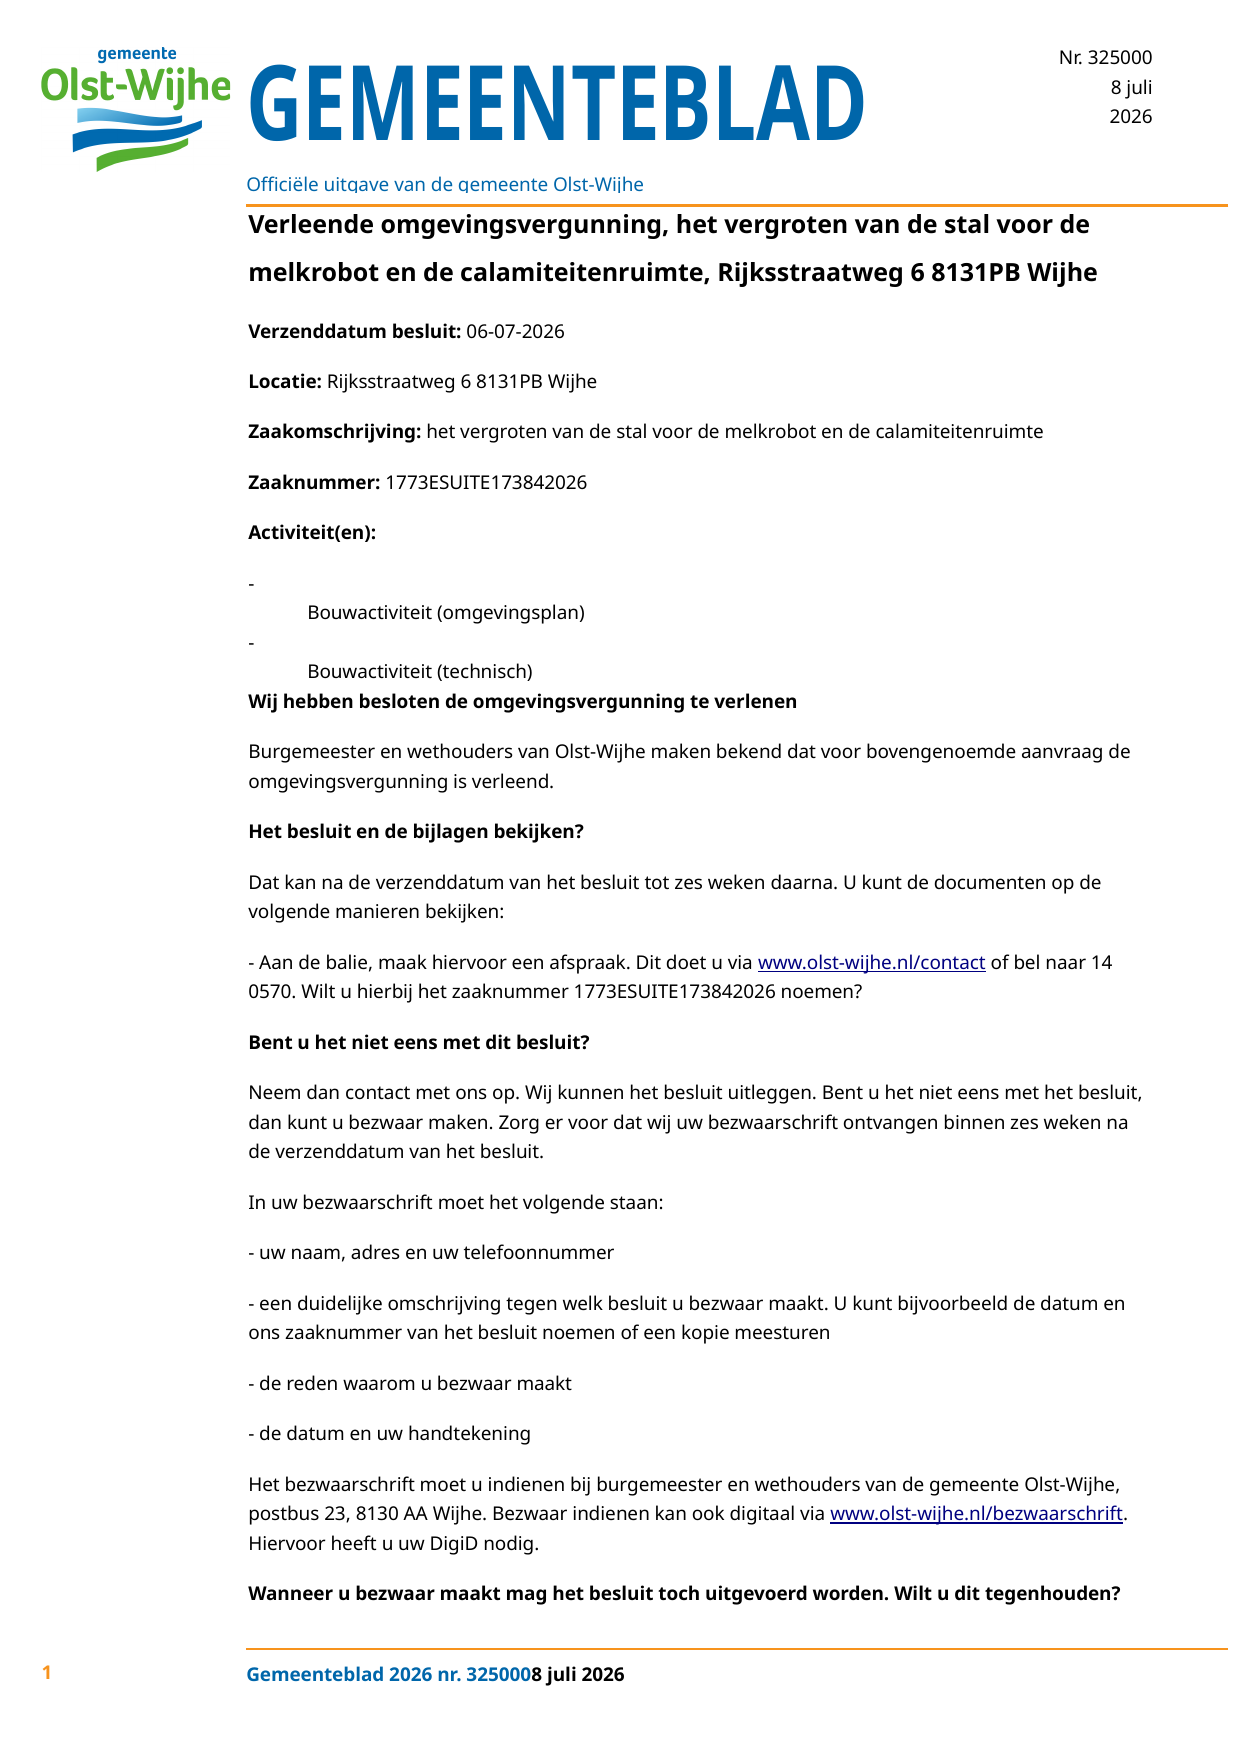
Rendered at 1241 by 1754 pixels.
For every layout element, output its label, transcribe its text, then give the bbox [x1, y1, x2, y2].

text - uw naam, adres en uw telefoonnummer [248, 1239, 1152, 1265]
text Activiteit(en): [248, 519, 1152, 545]
text Het bezwaarschrift moet u indienen bij burgemeester en wethouders van de gemeente Olst-Wijhe, postbus 23, 8130 AA Wijhe. Bezwaar indienen kan ook digitaal via www.olst-wijhe.nl/bezwaarschrift. Hiervoor heeft u uw DigiD nodig. [248, 1471, 1152, 1556]
text Wanneer u bezwaar maakt mag het besluit toch uitgevoerd worden. Wilt u dit tegenhouden? [248, 1580, 1152, 1606]
text Bent u het niet eens met dit besluit? [248, 1029, 1152, 1055]
text Wij hebben besloten de omgevingsvergunning te verlenen [248, 688, 1152, 714]
text - een duidelijke omschrijving tegen welk besluit u bezwaar maakt. U kunt bijvoorbeeld de datum en ons zaaknummer van het besluit noemen of een kopie meesturen [248, 1290, 1152, 1345]
picture [41, 47, 231, 172]
text - Aan de balie, maak hiervoor een afspraak. Dit doet u via www.olst-wijhe.nl/contact of bel naar 14 0570. Wilt u hierbij het zaaknummer 1773ESUITE173842026 noemen? [248, 949, 1152, 1004]
text Burgemeester en wethouders van Olst-Wijhe maken bekend dat voor bovengenoemde aanvraag de omgevingsvergunning is verleend. [248, 739, 1152, 794]
text Locatie: Rijksstraatweg 6 8131PB Wijhe [248, 368, 1152, 394]
text Zaakomschrijving: het vergroten van de stal voor de melkrobot en de calamiteitenruimte [248, 419, 1152, 444]
text Verzenddatum besluit: 06-07-2026 [248, 318, 1152, 344]
list Bouwactiviteit (technisch) [248, 659, 1152, 684]
text Het besluit en de bijlagen bekijken? [248, 819, 1152, 844]
text Verleende omgevingsvergunning, het vergroten van de stal voor de melkrobot en de calamiteitenruimte, Rijksstraatweg 6 8131PB Wijhe [248, 207, 1152, 288]
text - de reden waarom u bezwaar maakt [248, 1370, 1152, 1396]
text In uw bezwaarschrift moet het volgende staan: [248, 1189, 1152, 1215]
text Neem dan contact met ons op. Wij kunnen het besluit uitleggen. Bent u het niet eens met het besluit, dan kunt u bezwaar maken. Zorg er voor dat wij uw bezwaarschrift ontvangen binnen zes weken na de verzenddatum van het besluit. [248, 1079, 1152, 1164]
list Bouwactiviteit (omgevingsplan) [248, 599, 1152, 625]
text Zaaknummer: 1773ESUITE173842026 [248, 469, 1152, 495]
text Dat kan na de verzenddatum van het besluit tot zes weken daarna. U kunt de documenten op de volgende manieren bekijken: [248, 869, 1152, 924]
text - de datum en uw handtekening [248, 1420, 1152, 1446]
